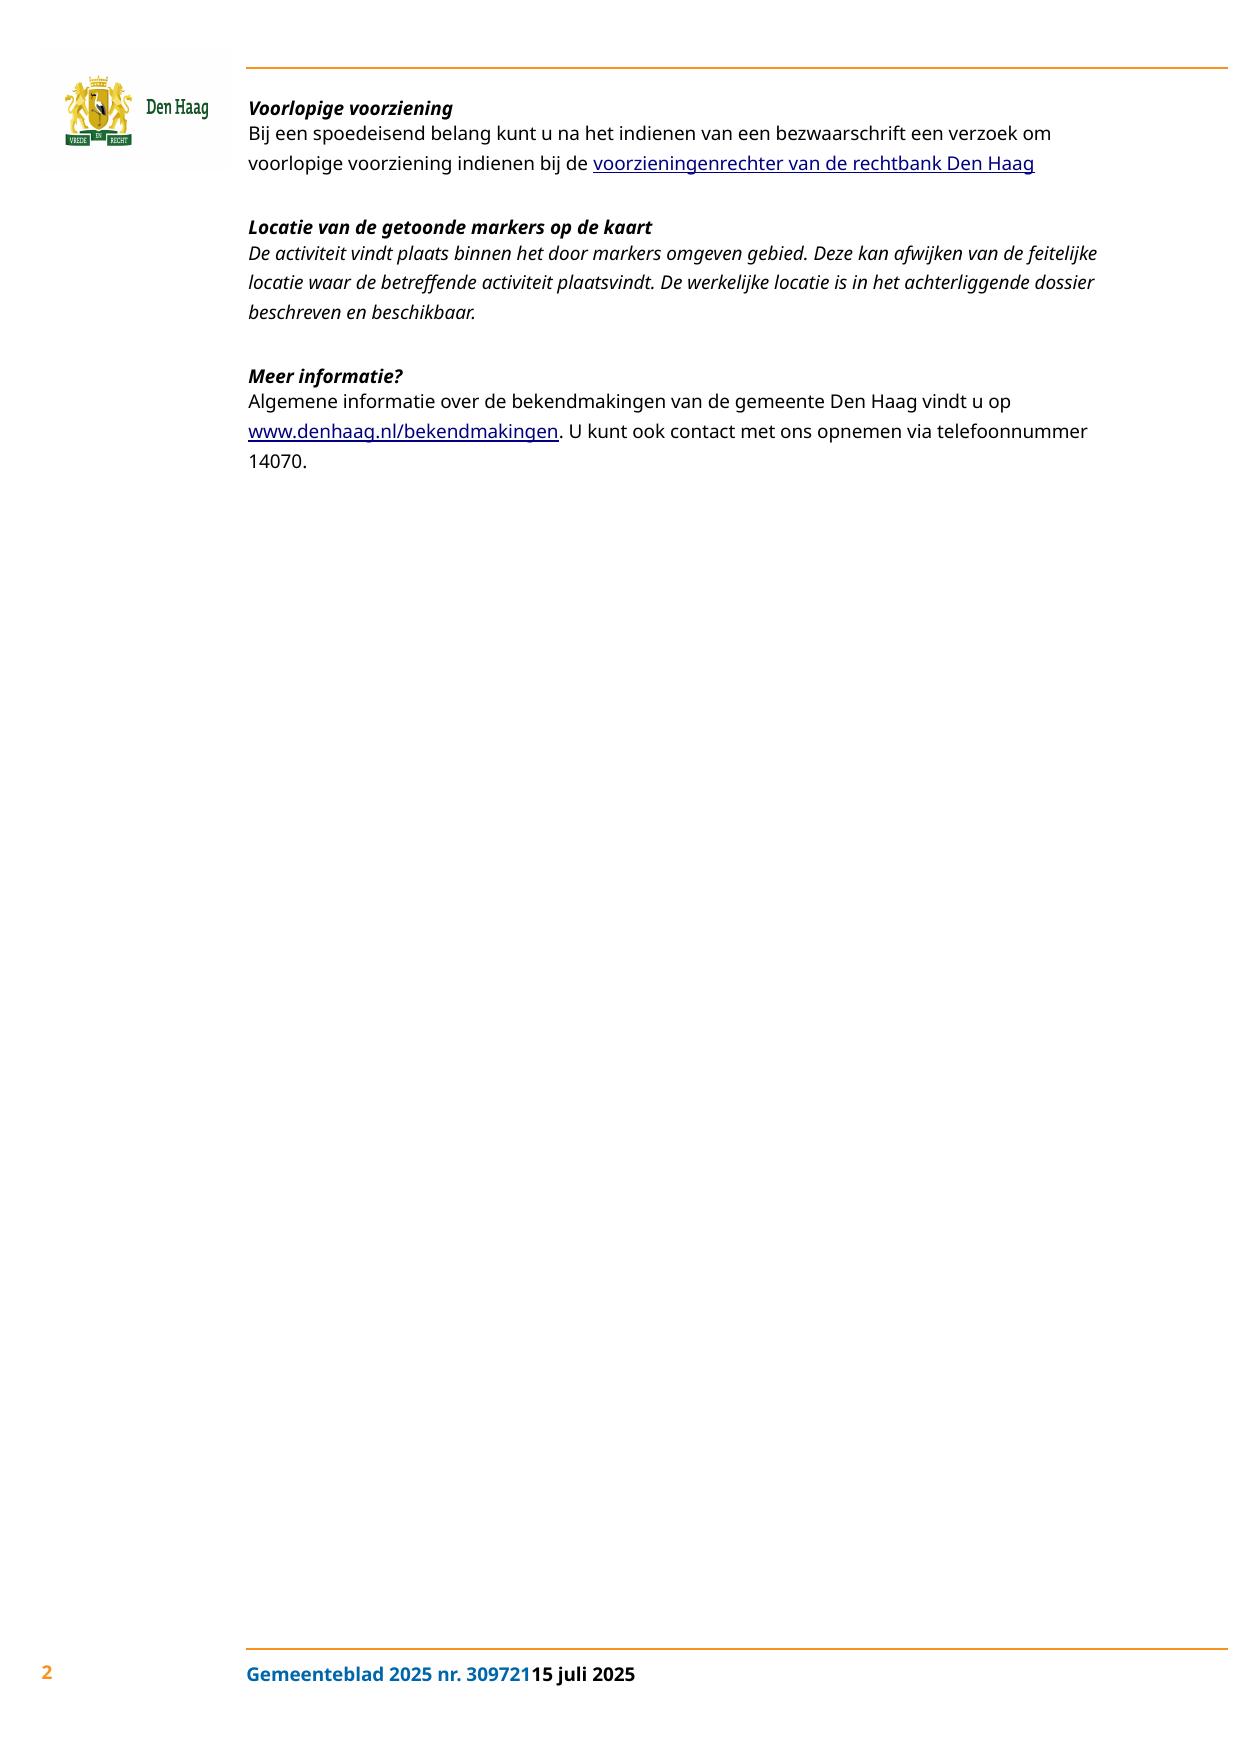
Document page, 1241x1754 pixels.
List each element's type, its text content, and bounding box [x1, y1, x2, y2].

text Locatie van de getoonde markers op de kaart [248, 214, 1152, 240]
text De activiteit vindt plaats binnen het door markers omgeven gebied. Deze kan afwijken van de feitelijke locatie waar de betreffende activiteit plaatsvindt. De werkelijke locatie is in het achterliggende dossier beschreven en beschikbaar. [248, 240, 1152, 325]
picture [41, 47, 231, 172]
text Voorlopige voorziening [248, 95, 1152, 121]
text Meer informatie? [248, 363, 1152, 389]
text Algemene informatie over de bekendmakingen van de gemeente Den Haag vindt u op www.denhaag.nl/bekendmakingen. U kunt ook contact met ons opnemen via telefoonnummer 14070. [248, 389, 1152, 473]
text Bij een spoedeisend belang kunt u na het indienen van een bezwaarschrift een verzoek om voorlopige voorziening indienen bij de voorzieningenrechter van de rechtbank Den Haag [248, 121, 1152, 176]
